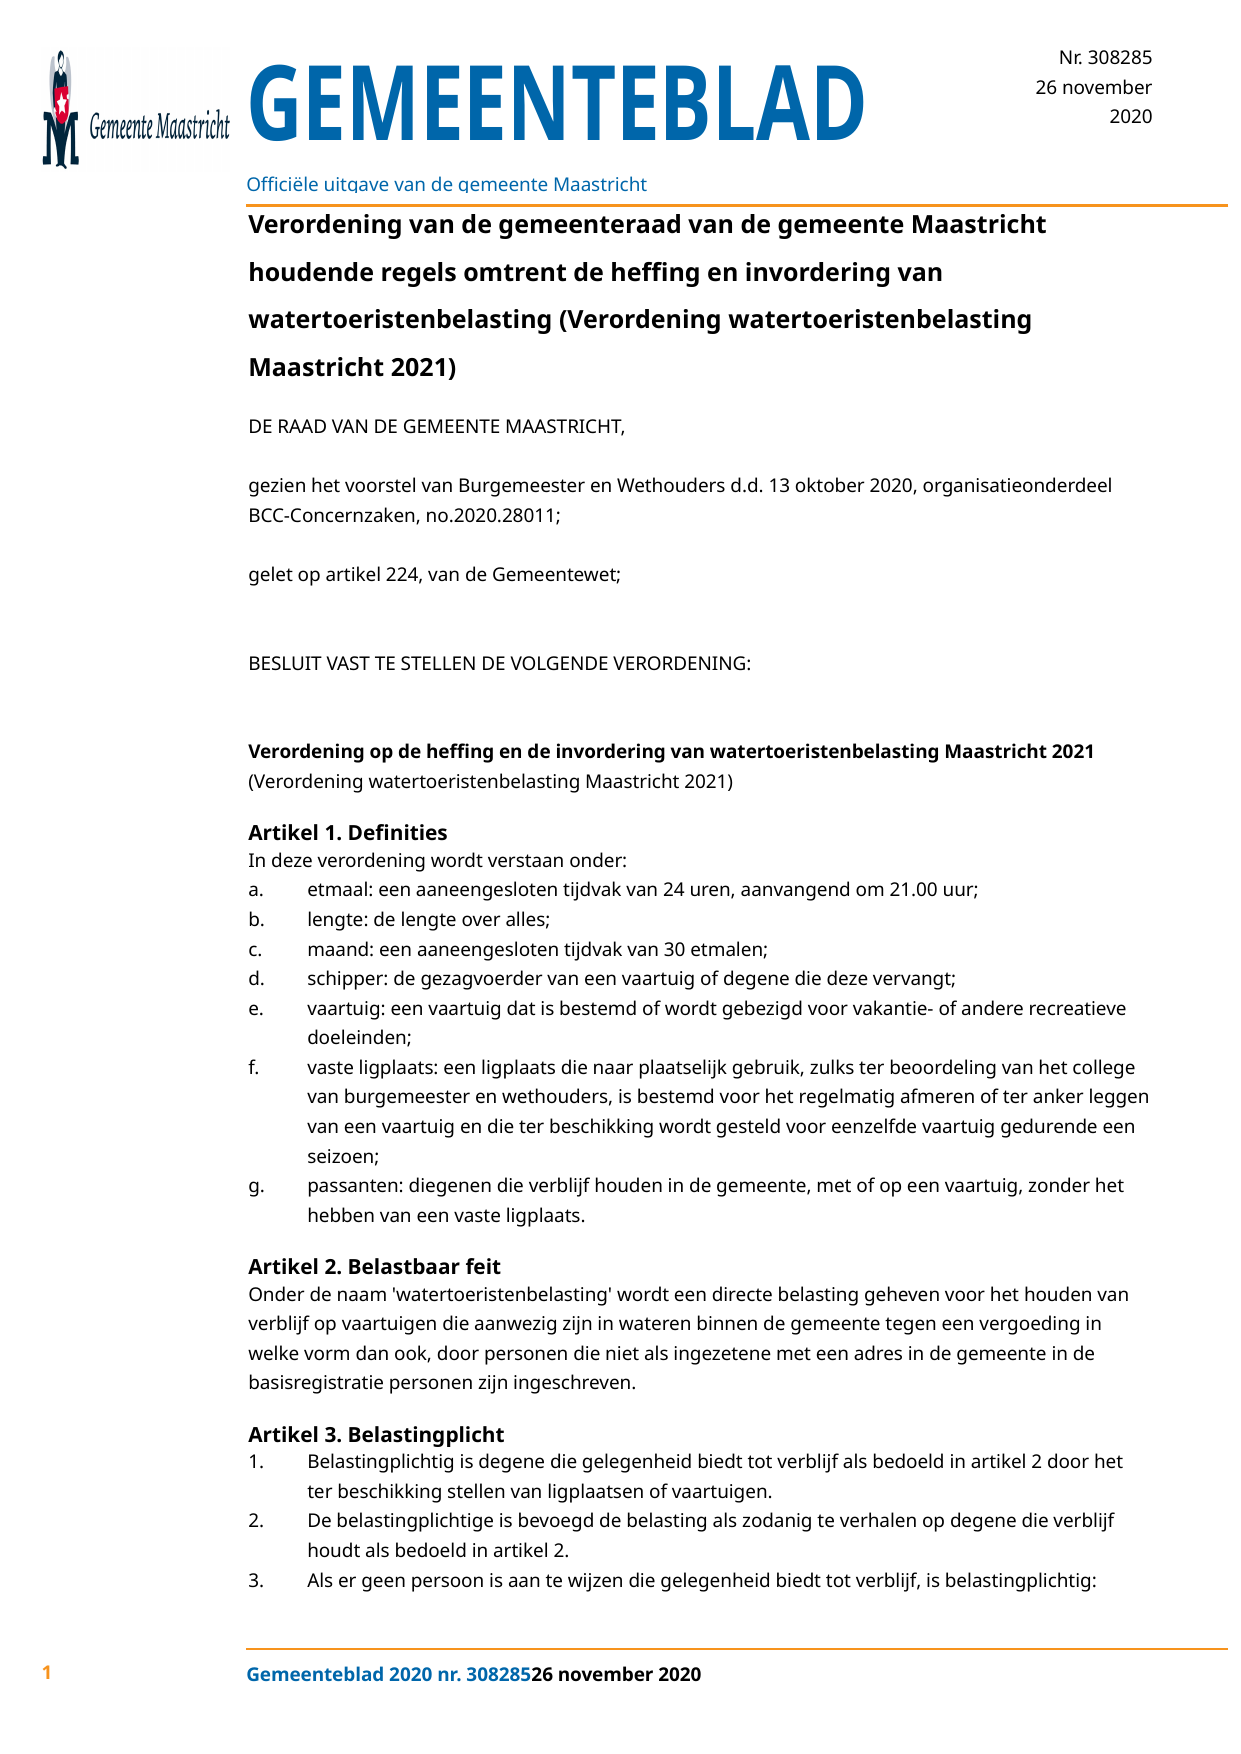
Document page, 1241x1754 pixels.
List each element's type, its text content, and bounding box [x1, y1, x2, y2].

list Belastingplichtig is degene die gelegenheid biedt tot verblijf als bedoeld in artikel 2 door het ter beschikking stellen van ligplaatsen of vaartuigen. [248, 1448, 1152, 1504]
text Verordening van de gemeenteraad van de gemeente Maastricht houdende regels omtrent de heffing en invordering van watertoeristenbelasting (Verordening watertoeristenbelasting Maastricht 2021) [248, 207, 1152, 384]
list De belastingplichtige is bevoegd de belasting als zodanig te verhalen op degene die verblijf houdt als bedoeld in artikel 2. [248, 1508, 1152, 1563]
text Artikel 3. Belastingplicht [248, 1420, 1152, 1448]
list Als er geen persoon is aan te wijzen die gelegenheid biedt tot verblijf, is belastingplichtig: [248, 1567, 1152, 1592]
list passanten: diegenen die verblijf houden in de gemeente, met of op een vaartuig, zonder het hebben van een vaste ligplaats. [248, 1172, 1152, 1228]
list maand: een aaneengesloten tijdvak van 30 etmalen; [248, 936, 1152, 961]
text DE RAAD VAN DE GEMEENTE MAASTRICHT, [248, 413, 1152, 439]
picture [41, 47, 231, 172]
text In deze verordening wordt verstaan onder: [248, 847, 1152, 873]
text Artikel 1. Definities [248, 818, 1152, 847]
text Onder de naam 'watertoeristenbelasting' wordt een directe belasting geheven voor het houden van verblijf op vaartuigen die aanwezig zijn in wateren binnen de gemeente tegen een vergoeding in welke vorm dan ook, door personen die niet als ingezetene met een adres in de gemeente in de basisregistratie personen zijn ingeschreven. [248, 1281, 1152, 1395]
list schipper: de gezagvoerder van een vaartuig of degene die deze vervangt; [248, 965, 1152, 991]
text BESLUIT VAST TE STELLEN DE VOLGENDE VERORDENING: [248, 650, 1152, 676]
list etmaal: een aaneengesloten tijdvak van 24 uren, aanvangend om 21.00 uur; [248, 877, 1152, 902]
text (Verordening watertoeristenbelasting Maastricht 2021) [248, 768, 1152, 794]
text Artikel 2. Belastbaar feit [248, 1252, 1152, 1281]
list lengte: de lengte over alles; [248, 906, 1152, 932]
text gezien het voorstel van Burgemeester en Wethouders d.d. 13 oktober 2020, organisatieonderdeel BCC-Concernzaken, no.2020.28011; [248, 472, 1152, 528]
text Verordening op de heffing en de invordering van watertoeristenbelasting Maastricht 2021 [248, 738, 1152, 764]
list vaste ligplaats: een ligplaats die naar plaatselijk gebruik, zulks ter beoordeling van het college van burgemeester en wethouders, is bestemd voor het regelmatig afmeren of ter anker leggen van een vaartuig en die ter beschikking wordt gesteld voor eenzelfde vaartuig gedurende een seizoen; [248, 1054, 1152, 1168]
list vaartuig: een vaartuig dat is bestemd of wordt gebezigd voor vakantie- of andere recreatieve doeleinden; [248, 995, 1152, 1050]
text gelet op artikel 224, van de Gemeentewet; [248, 561, 1152, 587]
